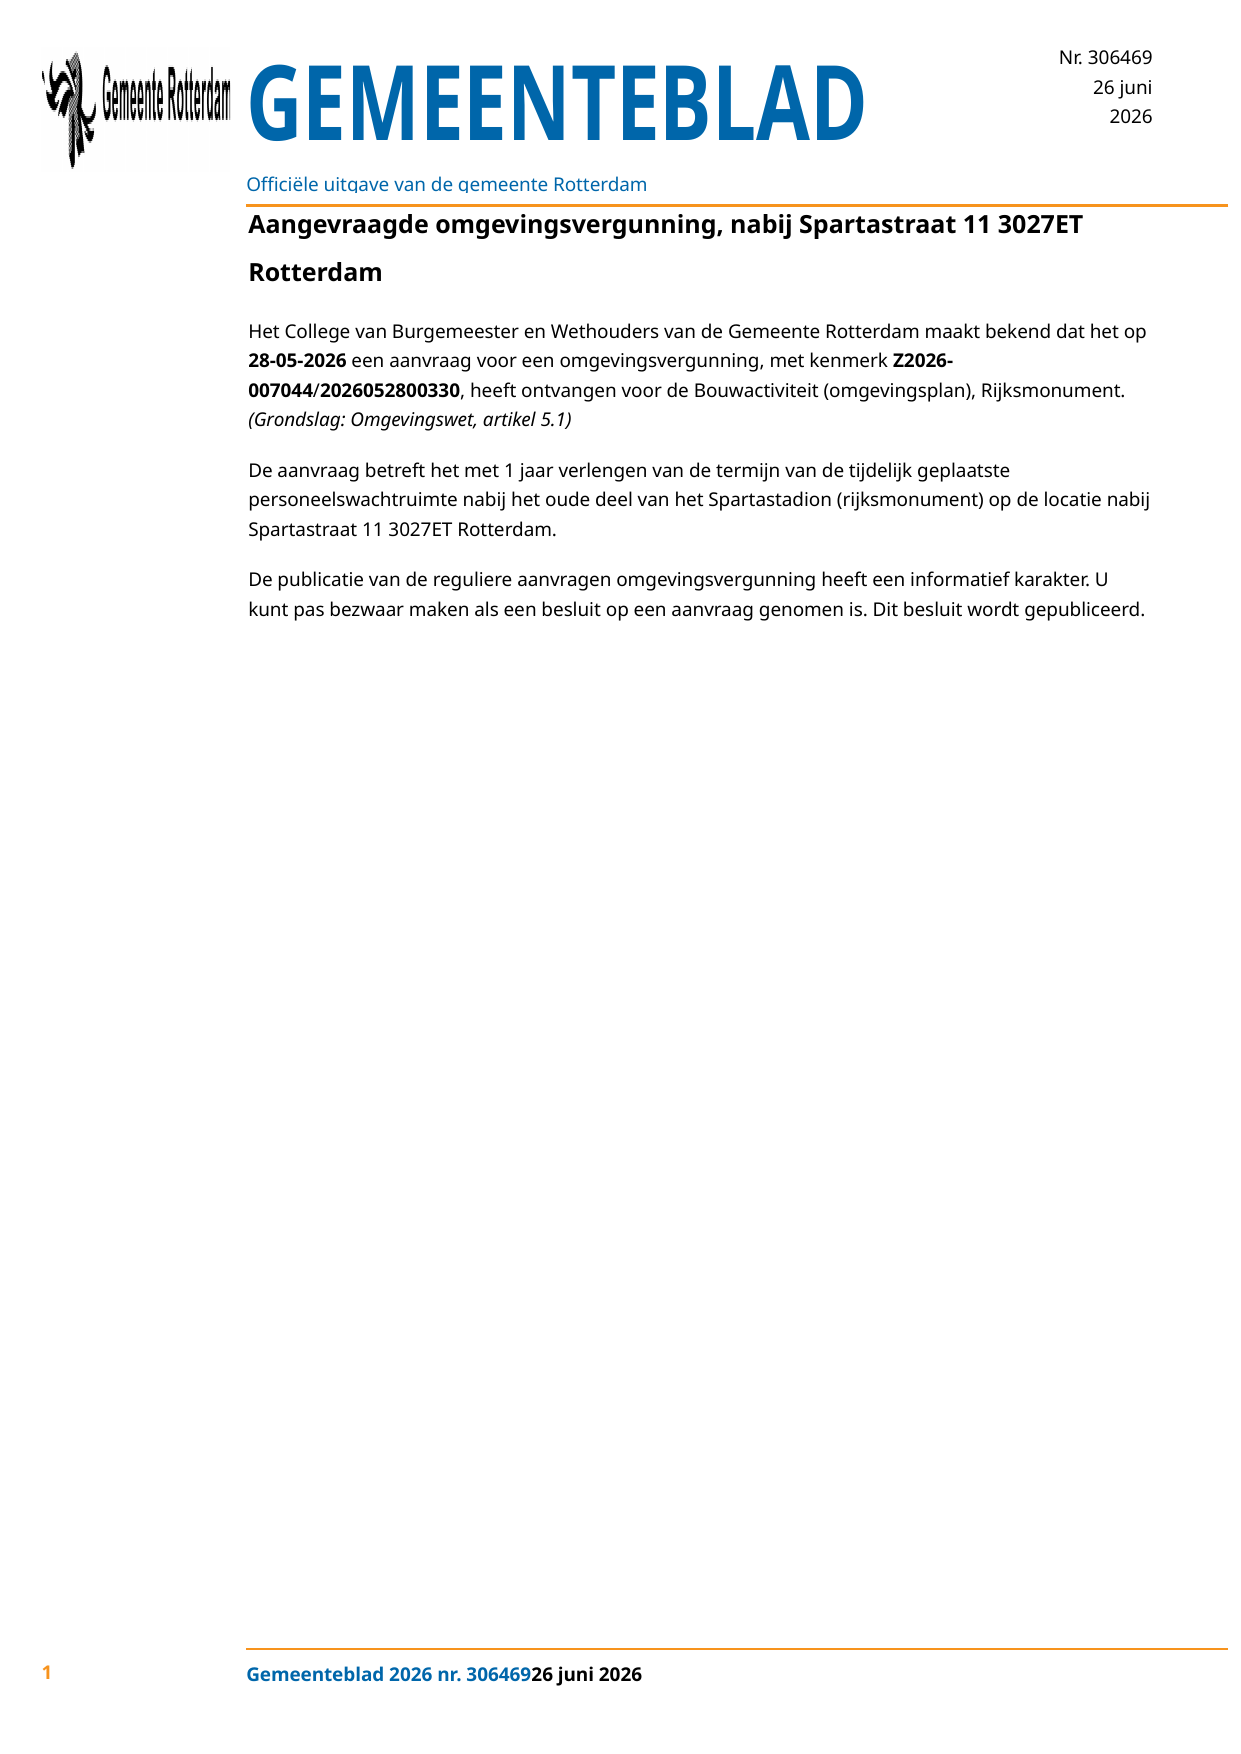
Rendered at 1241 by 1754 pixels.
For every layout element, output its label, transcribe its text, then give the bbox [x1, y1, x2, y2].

text De publicatie van de reguliere aanvragen omgevingsvergunning heeft een informatief karakter. U kunt pas bezwaar maken als een besluit op een aanvraag genomen is. Dit besluit wordt gepubliceerd. [248, 567, 1152, 622]
text Aangevraagde omgevingsvergunning, nabij Spartastraat 11 3027ET Rotterdam [248, 207, 1152, 288]
picture [41, 47, 231, 172]
text De aanvraag betreft het met 1 jaar verlengen van de termijn van de tijdelijk geplaatste personeelswachtruimte nabij het oude deel van het Spartastadion (rijksmonument) op de locatie nabij Spartastraat 11 3027ET Rotterdam. [248, 457, 1152, 542]
text Het College van Burgemeester en Wethouders van de Gemeente Rotterdam maakt bekend dat het op 28-05-2026 een aanvraag voor een omgevingsvergunning, met kenmerk Z2026-007044/2026052800330, heeft ontvangen voor de Bouwactiviteit (omgevingsplan), Rijksmonument. (Grondslag: Omgevingswet, artikel 5.1) [248, 318, 1152, 432]
